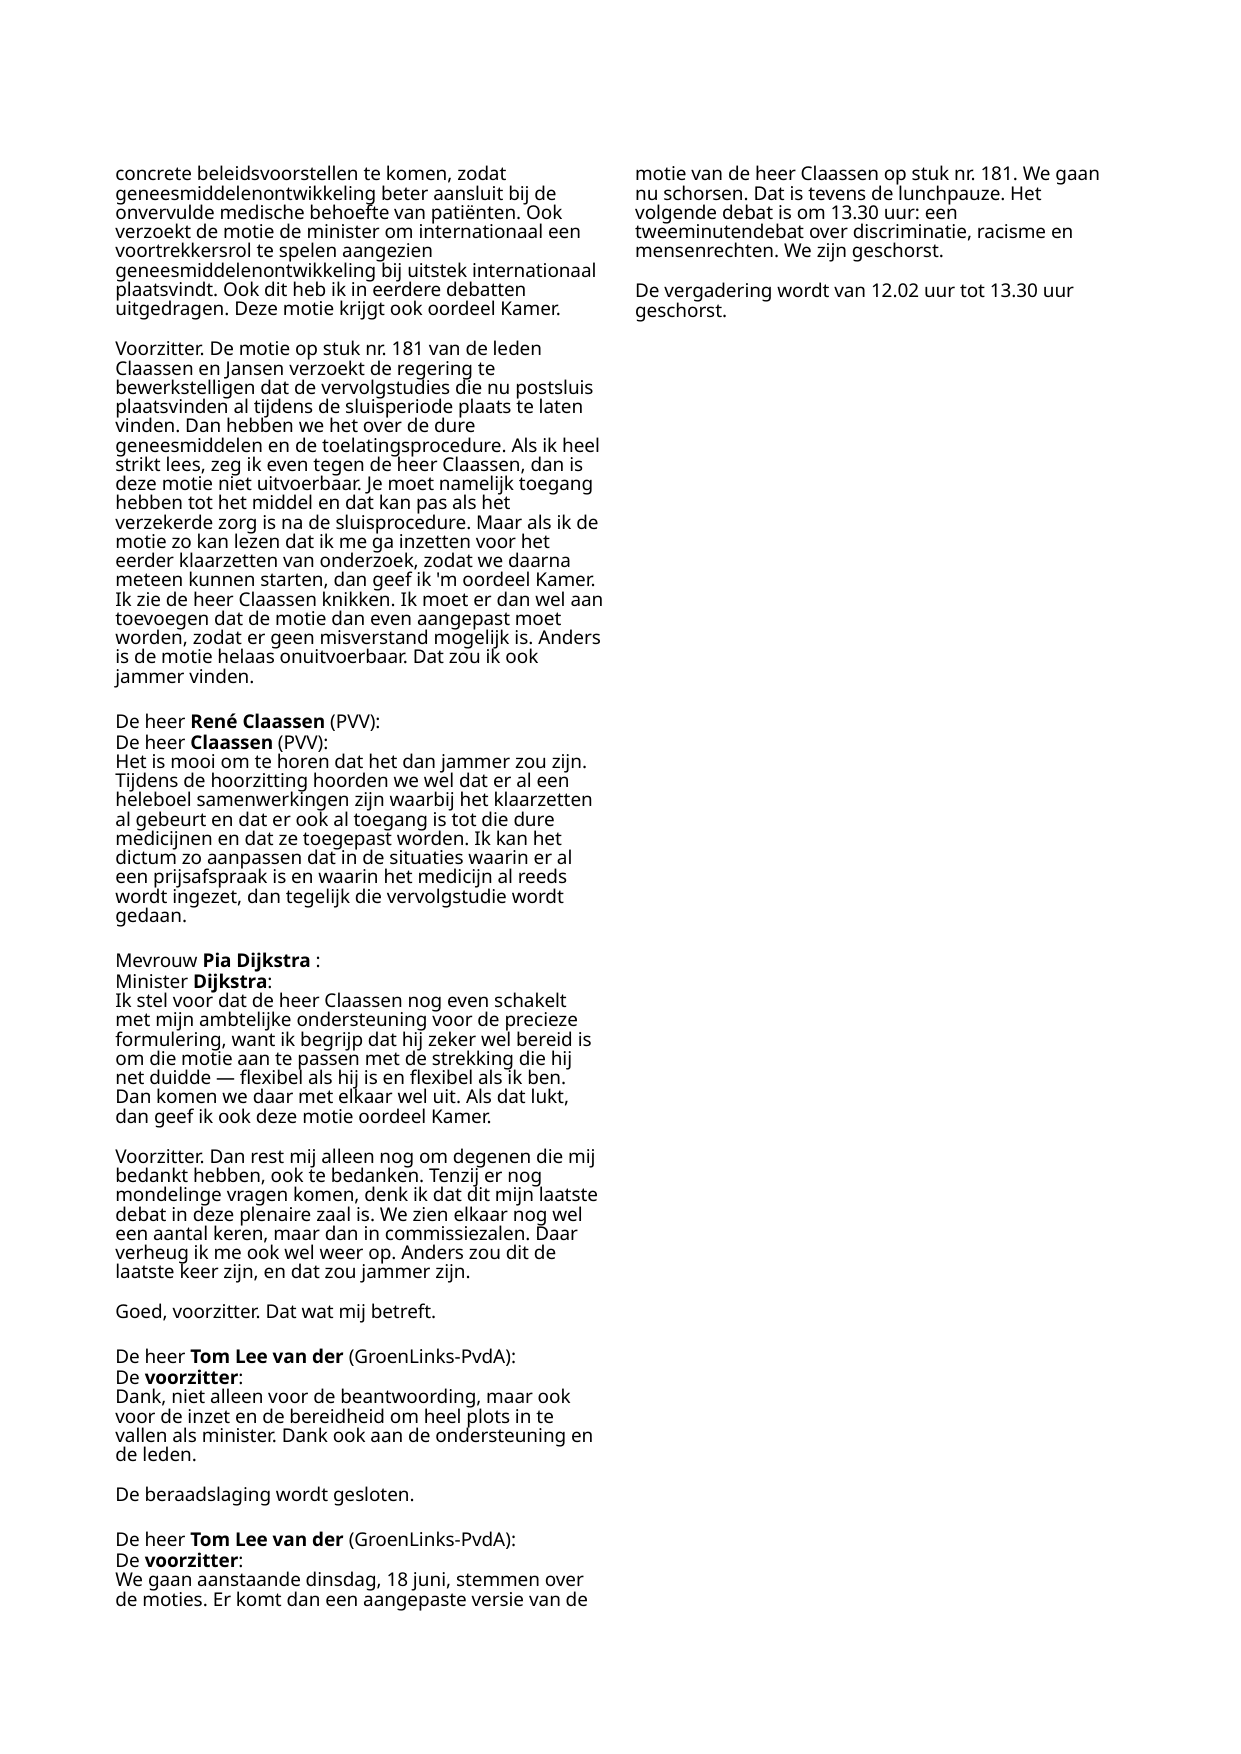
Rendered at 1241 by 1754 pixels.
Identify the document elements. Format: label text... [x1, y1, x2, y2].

text Goed, voorzitter. Dat wat mij betreft. [115, 1303, 605, 1323]
text motie van de heer Claassen op stuk nr. 181. We gaan nu schorsen. Dat is tevens de lunchpauze. Het volgende debat is om 13.30 uur: een tweeminutendebat over discriminatie, racisme en mensenrechten. We zijn geschorst. [635, 165, 1125, 262]
text Het is mooi om te horen dat het dan jammer zou zijn. Tijdens de hoorzitting hoorden we wel dat er al een heleboel samenwerkingen zijn waarbij het klaarzetten al gebeurt en dat er ook al toegang is tot die dure medicijnen en dat ze toegepast worden. Ik kan het dictum zo aanpassen dat in de situaties waarin er al een prijsafspraak is en waarin het medicijn al reeds wordt ingezet, dan tegelijk die vervolgstudie wordt gedaan. [115, 753, 605, 926]
text Mevrouw Pia Dijkstra : [115, 947, 605, 973]
text De voorzitter: [115, 1369, 605, 1388]
text De heer René Claassen (PVV): [115, 708, 605, 734]
text Ik stel voor dat de heer Claassen nog even schakelt met mijn ambtelijke ondersteuning voor de precieze formulering, want ik begrijp dat hij zeker wel bereid is om die motie aan te passen met de strekking die hij net duidde — flexibel als hij is en flexibel als ik ben. Dan komen we daar met elkaar wel uit. Als dat lukt, dan geef ik ook deze motie oordeel Kamer. [115, 992, 605, 1127]
text Minister Dijkstra: [115, 973, 605, 992]
text Dank, niet alleen voor de beantwoording, maar ook voor de inzet en de bereidheid om heel plots in te vallen als minister. Dank ook aan de ondersteuning en de leden. [115, 1388, 605, 1466]
text De heer Tom Lee van der (GroenLinks-PvdA): [115, 1526, 605, 1552]
text De heer Tom Lee van der (GroenLinks-PvdA): [115, 1343, 605, 1369]
text Voorzitter. Dan rest mij alleen nog om degenen die mij bedankt hebben, ook te bedanken. Tenzij er nog mondelinge vragen komen, denk ik dat dit mijn laatste debat in deze plenaire zaal is. We zien elkaar nog wel een aantal keren, maar dan in commissiezalen. Daar verheug ik me ook wel weer op. Anders zou dit de laatste keer zijn, en dat zou jammer zijn. [115, 1148, 605, 1283]
text We gaan aanstaande dinsdag, 18 juni, stemmen over de moties. Er komt dan een aangepaste versie van de [115, 1571, 605, 1610]
text concrete beleidsvoorstellen te komen, zodat geneesmiddelenontwikkeling beter aansluit bij de onvervulde medische behoefte van patiënten. Ook verzoekt de motie de minister om internationaal een voortrekkersrol te spelen aangezien geneesmiddelenontwikkeling bij uitstek internationaal plaatsvindt. Ook dit heb ik in eerdere debatten uitgedragen. Deze motie krijgt ook oordeel Kamer. [115, 165, 605, 319]
text Voorzitter. De motie op stuk nr. 181 van de leden Claassen en Jansen verzoekt de regering te bewerkstelligen dat de vervolgstudies die nu postsluis plaatsvinden al tijdens de sluisperiode plaats te laten vinden. Dan hebben we het over de dure geneesmiddelen en de toelatingsprocedure. Als ik heel strikt lees, zeg ik even tegen de heer Claassen, dan is deze motie niet uitvoerbaar. Je moet namelijk toegang hebben tot het middel en dat kan pas als het verzekerde zorg is na de sluisprocedure. Maar als ik de motie zo kan lezen dat ik me ga inzetten voor het eerder klaarzetten van onderzoek, zodat we daarna meteen kunnen starten, dan geef ik 'm oordeel Kamer. Ik zie de heer Claassen knikken. Ik moet er dan wel aan toevoegen dat de motie dan even aangepast moet worden, zodat er geen misverstand mogelijk is. Anders is de motie helaas onuitvoerbaar. Dat zou ik ook jammer vinden. [115, 340, 605, 687]
text De voorzitter: [115, 1552, 605, 1571]
text De beraadslaging wordt gesloten. [115, 1486, 605, 1506]
text De heer Claassen (PVV): [115, 734, 605, 753]
text De vergadering wordt van 12.02 uur tot 13.30 uur geschorst. [635, 282, 1125, 321]
